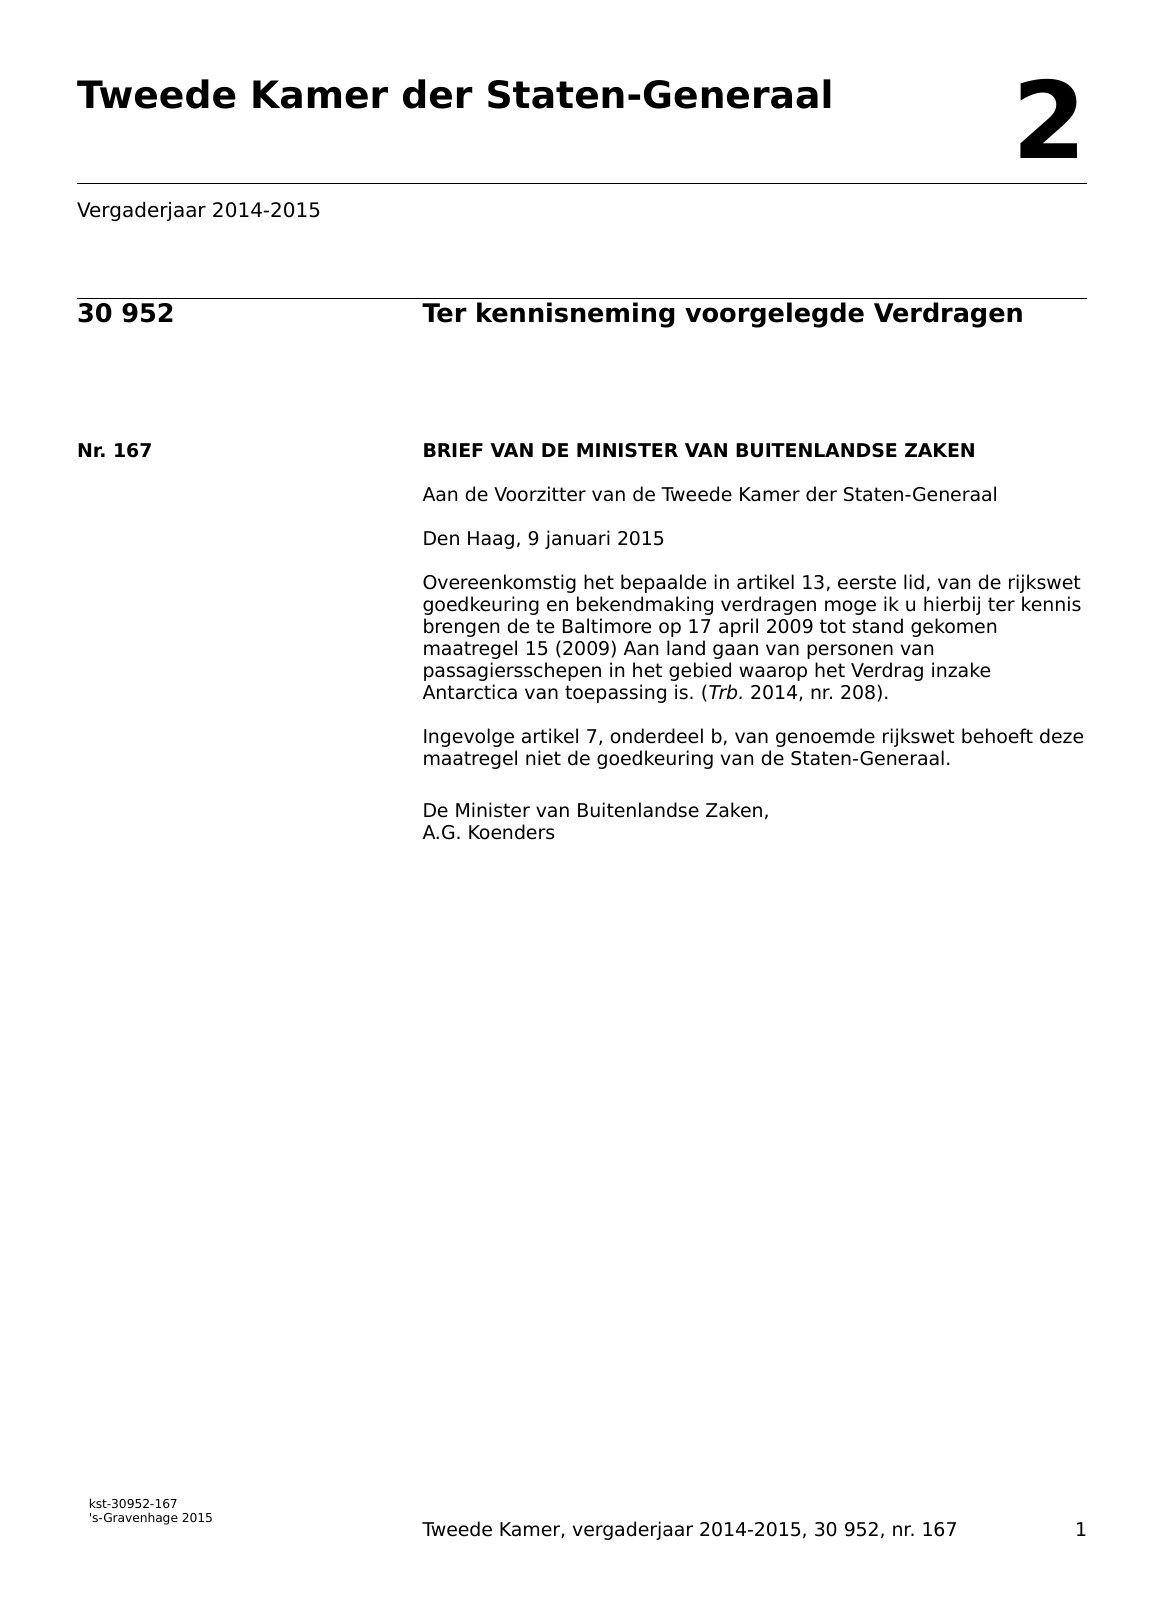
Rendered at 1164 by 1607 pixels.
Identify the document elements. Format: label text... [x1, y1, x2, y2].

table_header Tweede Kamer der Staten-Generaal [77, 59, 886, 183]
text Den Haag, 9 januari 2015 [422, 528, 1087, 550]
table_header 2 [886, 59, 1087, 183]
subtitle Nr. 167 BRIEF VAN DE MINISTER VAN BUITENLANDSE ZAKEN [77, 440, 1087, 462]
text De Minister van Buitenlandse Zaken, A.G. Koenders [422, 800, 1087, 844]
text Ingevolge artikel 7, onderdeel b, van genoemde rijkswet behoeft deze maatregel niet de goedkeuring van de Staten-Generaal. [422, 726, 1087, 770]
text Aan de Voorzitter van de Tweede Kamer der Staten-Generaal [422, 484, 1087, 506]
table_cell Vergaderjaar 2014-2015 [77, 184, 1087, 298]
text Overeenkomstig het bepaalde in artikel 13, eerste lid, van de rijkswet goedkeuring en bekendmaking verdragen moge ik u hierbij ter kennis brengen de te Baltimore op 17 april 2009 tot stand gekomen maatregel 15 (2009) Aan land gaan van personen van passagiersschepen in het gebied waarop het Verdrag inzake Antarctica van toepassing is. (Trb. 2014, nr. 208). [422, 572, 1087, 704]
text 's-Gravenhage 2015 [88, 1511, 323, 1525]
text kst-30952-167 [88, 1497, 323, 1511]
subtitle 30 952 Ter kennisneming voorgelegde Verdragen [77, 299, 1087, 329]
